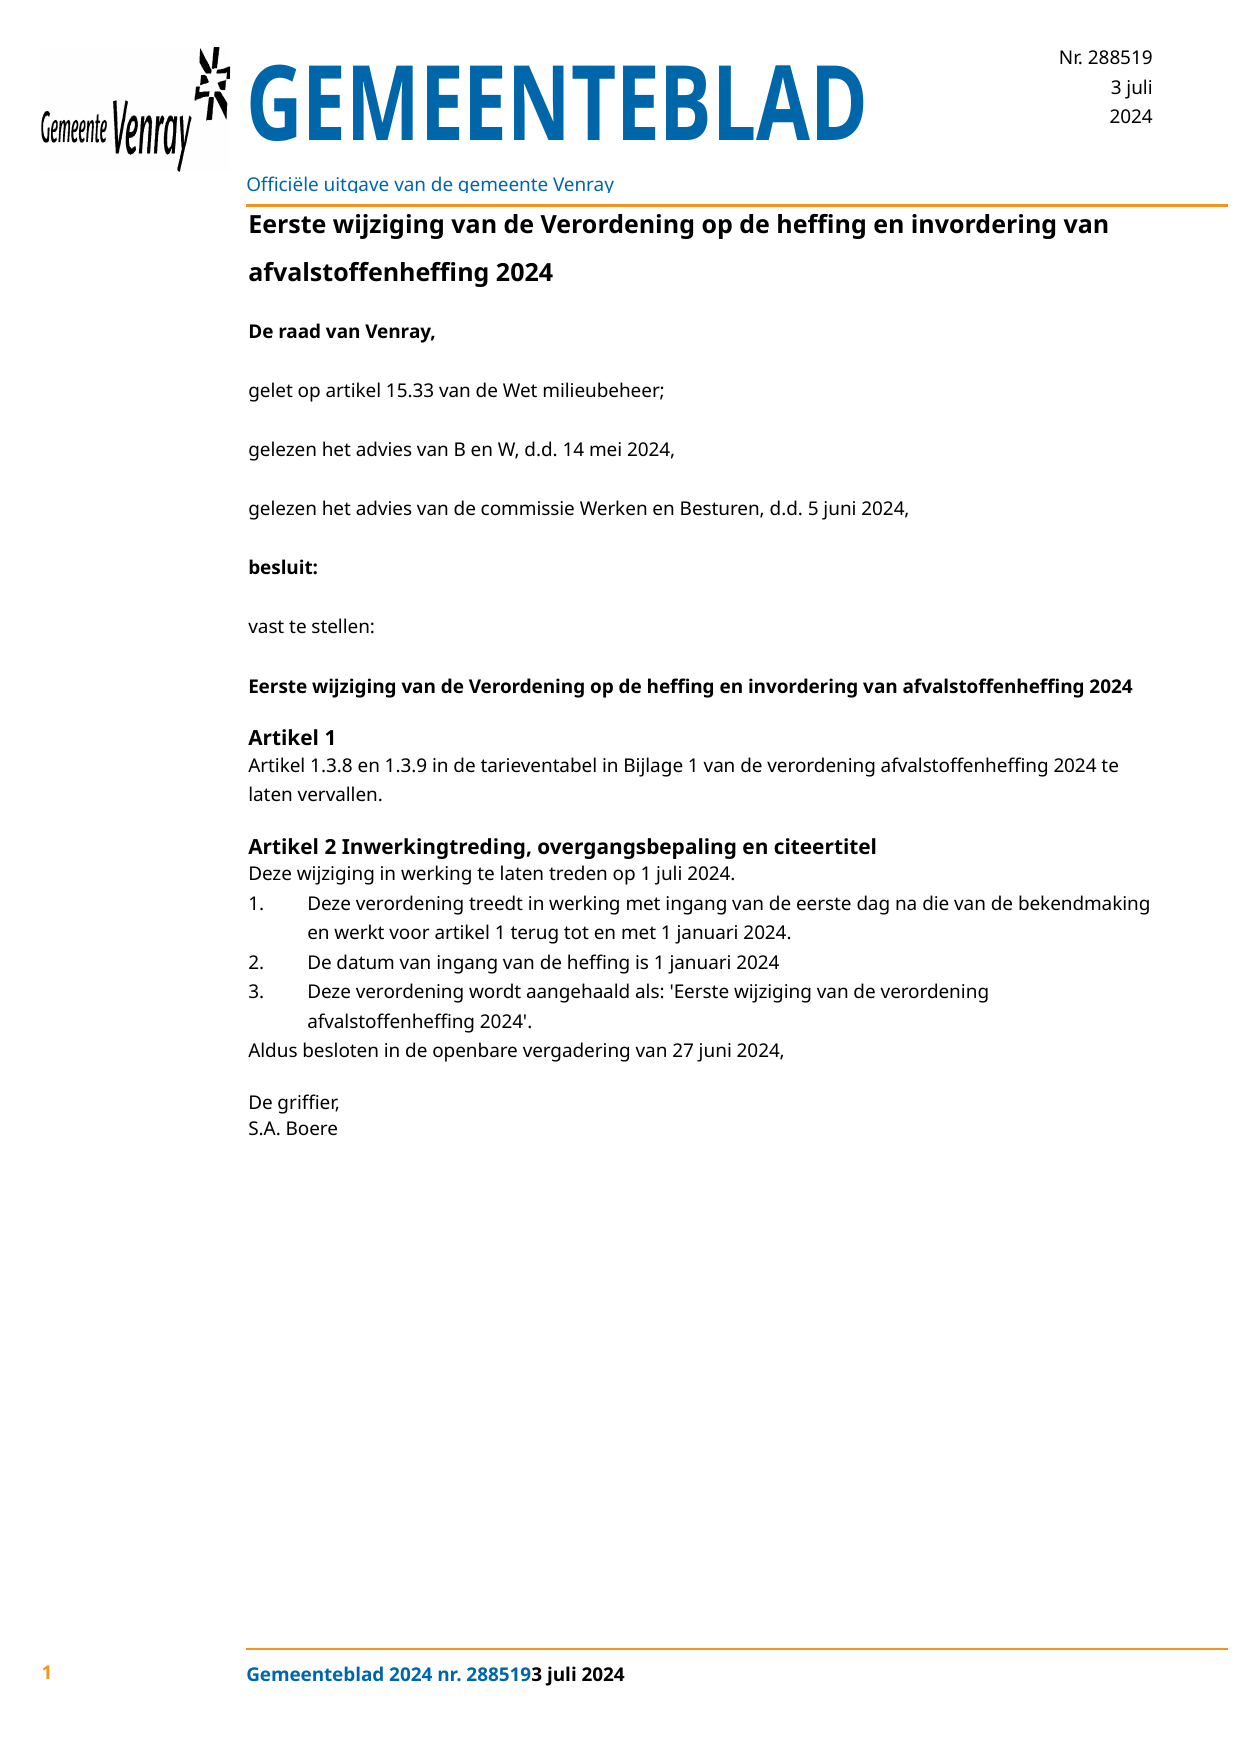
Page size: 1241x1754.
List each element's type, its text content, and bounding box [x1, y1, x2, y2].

text Eerste wijziging van de Verordening op de heffing en invordering van afvalstoffenheffing 2024 [248, 673, 1152, 699]
text Deze wijziging in werking te laten treden op 1 juli 2024. [248, 860, 1152, 886]
text gelezen het advies van de commissie Werken en Besturen, d.d. 5 juni 2024, [248, 495, 1152, 521]
text gelet op artikel 15.33 van de Wet milieubeheer; [248, 377, 1152, 403]
text gelezen het advies van B en W, d.d. 14 mei 2024, [248, 436, 1152, 462]
text besluit: [248, 554, 1152, 580]
text S.A. Boere [248, 1115, 1152, 1141]
text Eerste wijziging van de Verordening op de heffing en invordering van afvalstoffenheffing 2024 [248, 207, 1152, 288]
picture [41, 47, 231, 172]
text vast te stellen: [248, 614, 1152, 639]
list Deze verordening wordt aangehaald als: 'Eerste wijziging van de verordening afvalstoffenheffing 2024'. [248, 978, 1152, 1034]
list De datum van ingang van de heffing is 1 januari 2024 [248, 949, 1152, 975]
text Artikel 1.3.8 en 1.3.9 in de tarieventabel in Bijlage 1 van de verordening afvalstoffenheffing 2024 te laten vervallen. [248, 752, 1152, 807]
text Artikel 2 Inwerkingtreding, overgangsbepaling en citeertitel [248, 832, 1152, 860]
text De raad van Venray, [248, 318, 1152, 344]
text Artikel 1 [248, 723, 1152, 752]
text De griffier, [248, 1089, 1152, 1115]
text Aldus besloten in de openbare vergadering van 27 juni 2024, [248, 1038, 1152, 1063]
list Deze verordening treedt in werking met ingang van de eerste dag na die van de bekendmaking en werkt voor artikel 1 terug tot en met 1 januari 2024. [248, 890, 1152, 945]
